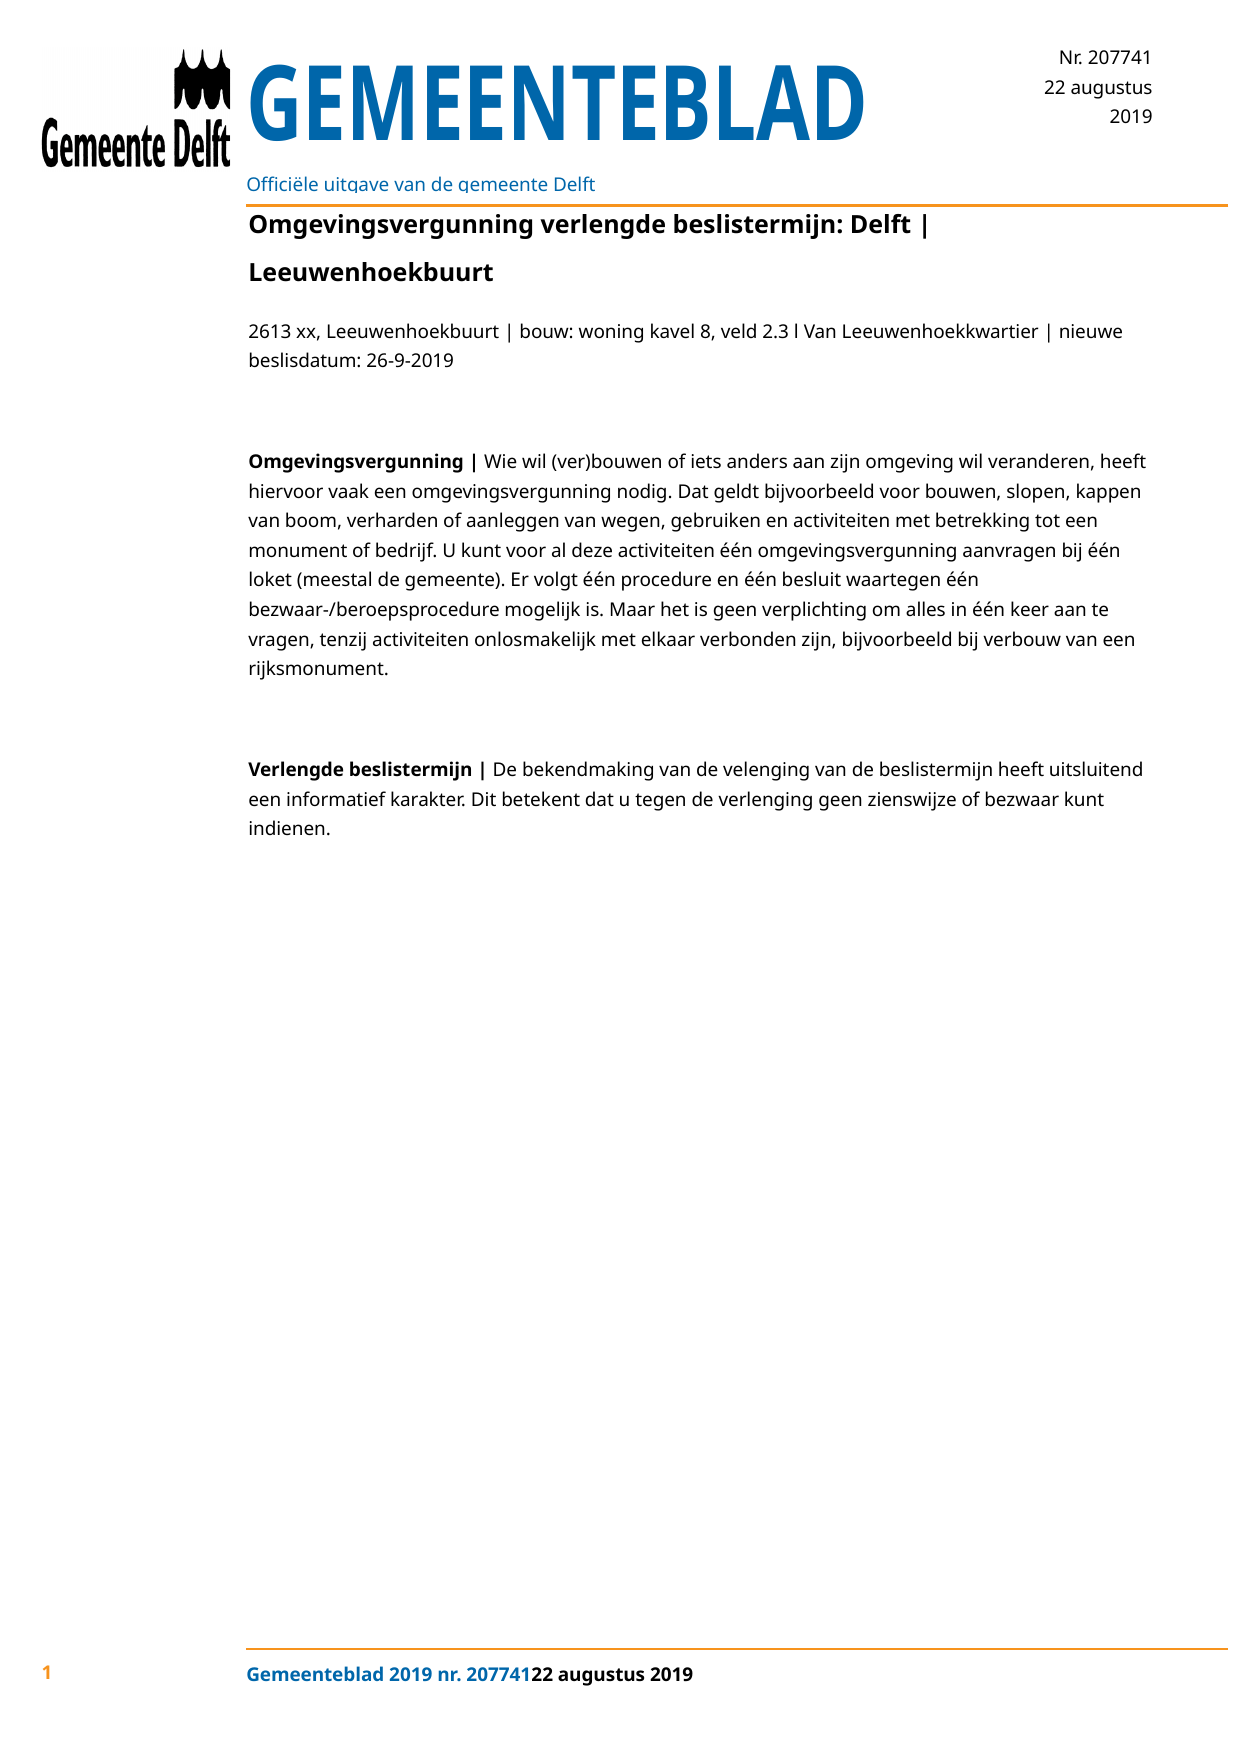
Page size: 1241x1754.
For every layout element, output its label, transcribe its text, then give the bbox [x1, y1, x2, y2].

picture [41, 47, 231, 172]
text 2613 xx, Leeuwenhoekbuurt | bouw: woning kavel 8, veld 2.3 l Van Leeuwenhoekkwartier | nieuwe beslisdatum: 26-9-2019 [248, 318, 1152, 373]
text Omgevingsvergunning | Wie wil (ver)bouwen of iets anders aan zijn omgeving wil veranderen, heeft hiervoor vaak een omgevingsvergunning nodig. Dat geldt bijvoorbeeld voor bouwen, slopen, kappen van boom, verharden of aanleggen van wegen, gebruiken en activiteiten met betrekking tot een monument of bedrijf. U kunt voor al deze activiteiten één omgevingsvergunning aanvragen bij één loket (meestal de gemeente). Er volgt één procedure en één besluit waartegen één bezwaar-/beroepsprocedure mogelijk is. Maar het is geen verplichting om alles in één keer aan te vragen, tenzij activiteiten onlosmakelijk met elkaar verbonden zijn, bijvoorbeeld bij verbouw van een rijksmonument. [248, 448, 1152, 681]
text Omgevingsvergunning verlengde beslistermijn: Delft | Leeuwenhoekbuurt [248, 207, 1152, 288]
text Verlengde beslistermijn | De bekendmaking van de velenging van de beslistermijn heeft uitsluitend een informatief karakter. Dit betekent dat u tegen de verlenging geen zienswijze of bezwaar kunt indienen. [248, 756, 1152, 841]
